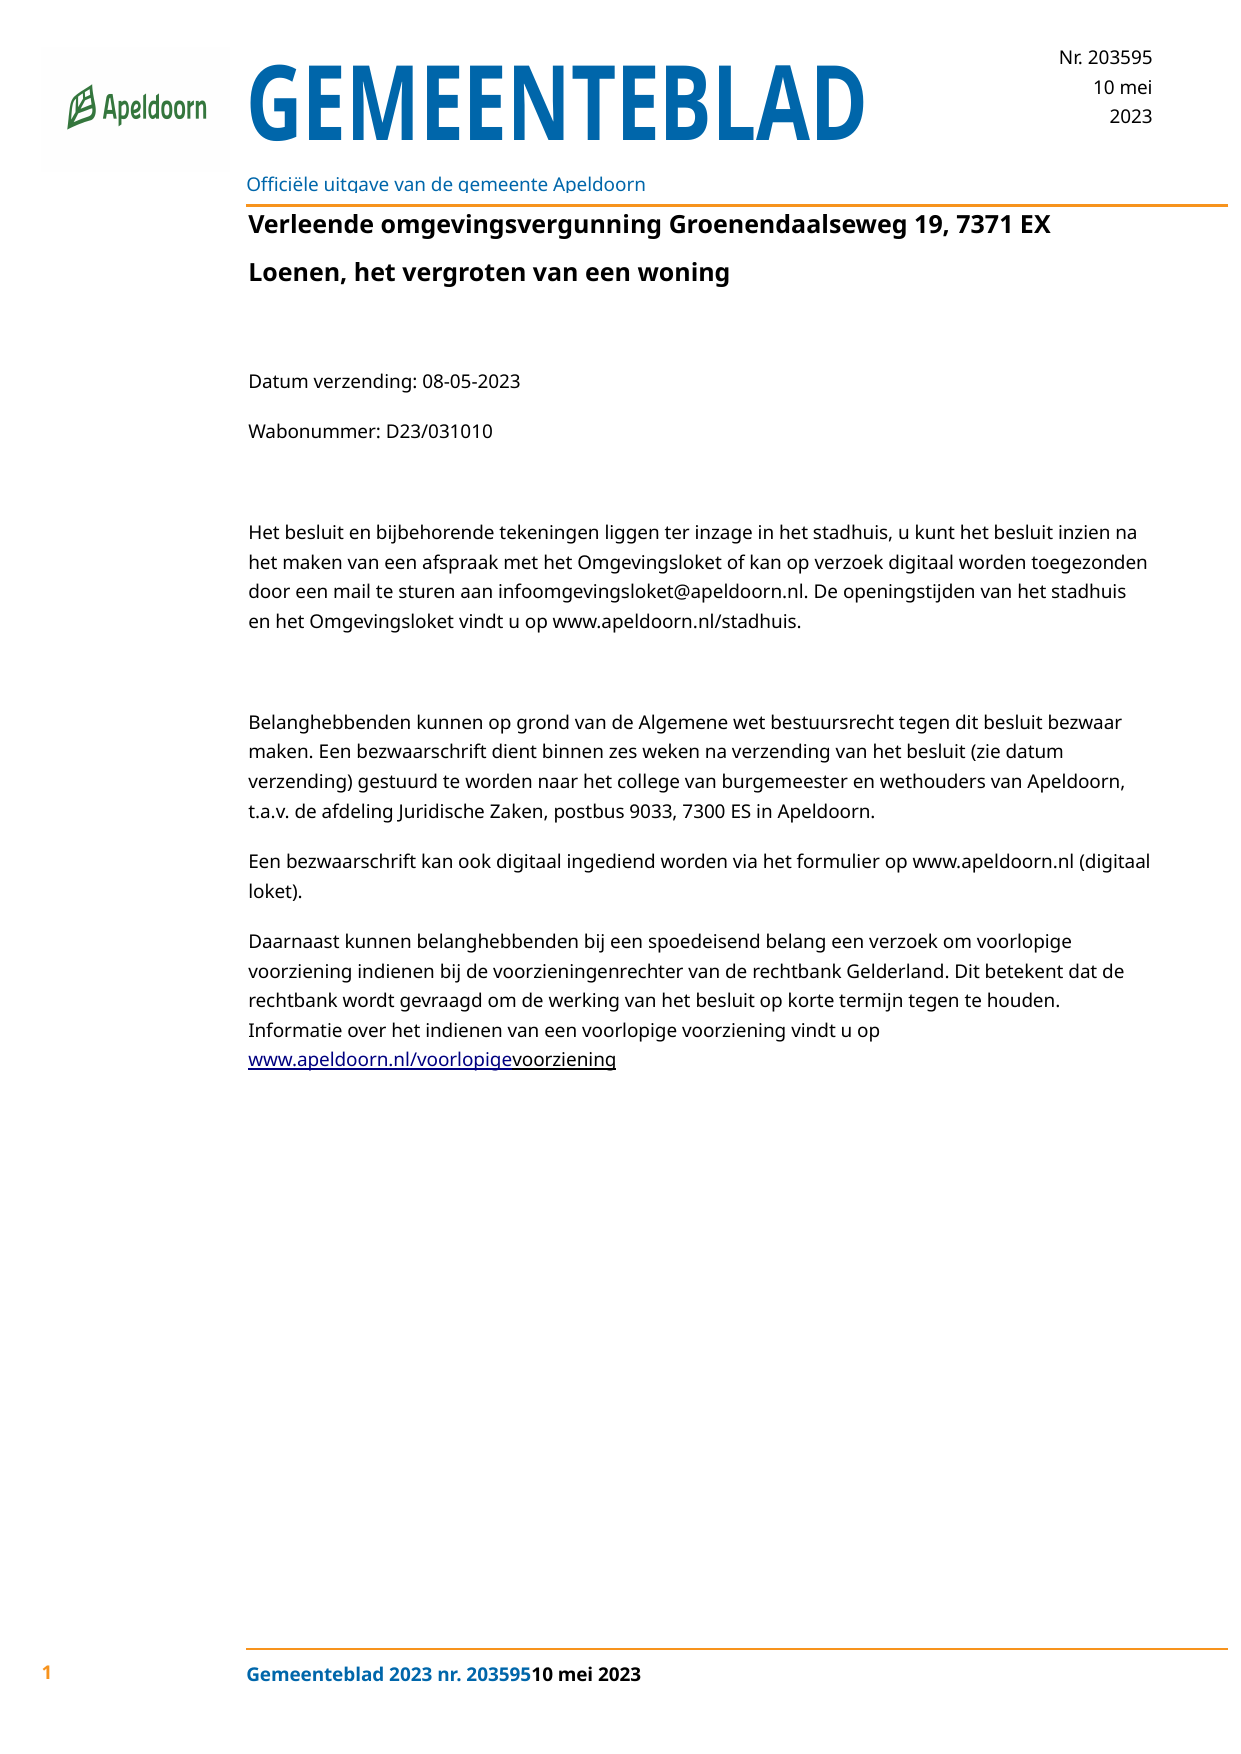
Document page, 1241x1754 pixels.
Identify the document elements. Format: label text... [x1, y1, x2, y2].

text Het besluit en bijbehorende tekeningen liggen ter inzage in het stadhuis, u kunt het besluit inzien na het maken van een afspraak met het Omgevingsloket of kan op verzoek digitaal worden toegezonden door een mail te sturen aan infoomgevingsloket@apeldoorn.nl. De openingstijden van het stadhuis en het Omgevingsloket vindt u op www.apeldoorn.nl/stadhuis. [248, 519, 1152, 634]
text Wabonummer: D23/031010 [248, 419, 1152, 444]
text Datum verzending: 08-05-2023 [248, 368, 1152, 394]
text Daarnaast kunnen belanghebbenden bij een spoedeisend belang een verzoek om voorlopige voorziening indienen bij de voorzieningenrechter van de rechtbank Gelderland. Dit betekent dat de rechtbank wordt gevraagd om de werking van het besluit op korte termijn tegen te houden. Informatie over het indienen van een voorlopige voorziening vindt u op www.apeldoorn.nl/voorlopigevoorziening [248, 928, 1152, 1072]
picture [41, 47, 231, 172]
text Belanghebbenden kunnen op grond van de Algemene wet bestuursrecht tegen dit besluit bezwaar maken. Een bezwaarschrift dient binnen zes weken na verzending van het besluit (zie datum verzending) gestuurd te worden naar het college van burgemeester en wethouders van Apeldoorn, t.a.v. de afdeling Juridische Zaken, postbus 9033, 7300 ES in Apeldoorn. [248, 709, 1152, 824]
text Een bezwaarschrift kan ook digitaal ingediend worden via het formulier op www.apeldoorn.nl (digitaal loket). [248, 848, 1152, 904]
text Verleende omgevingsvergunning Groenendaalseweg 19, 7371 EX Loenen, het vergroten van een woning [248, 207, 1152, 288]
